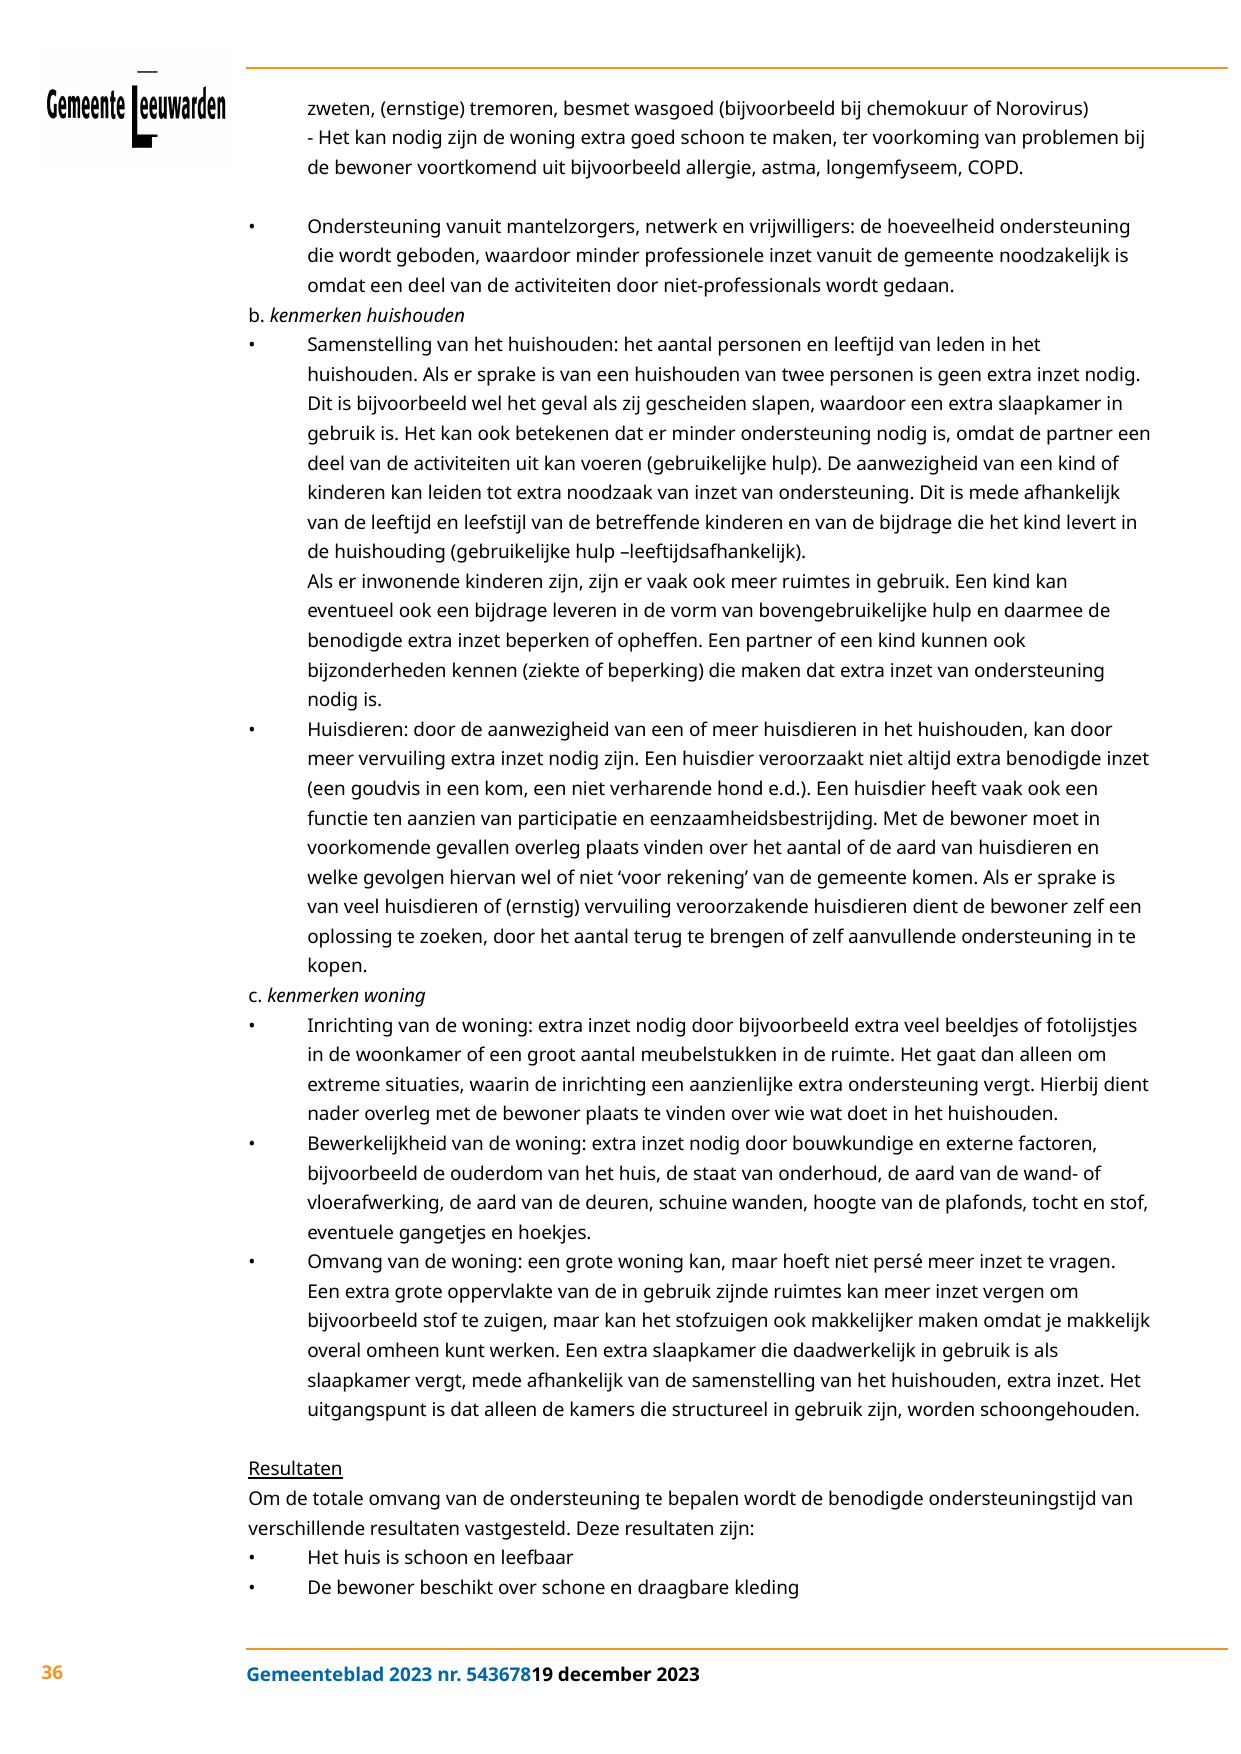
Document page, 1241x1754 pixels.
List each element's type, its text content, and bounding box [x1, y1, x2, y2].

picture [41, 47, 231, 172]
list Huisdieren: door de aanwezigheid van een of meer huisdieren in het huishouden, kan door meer vervuiling extra inzet nodig zijn. Een huisdier veroorzaakt niet altijd extra benodigde inzet (een goudvis in een kom, een niet verharende hond e.d.). Een huisdier heeft vaak ook een functie ten aanzien van participatie en eenzaamheidsbestrijding. Met de bewoner moet in voorkomende gevallen overleg plaats vinden over het aantal of de aard van huisdieren en welke gevolgen hiervan wel of niet ‘voor rekening’ van de gemeente komen. Als er sprake is van veel huisdieren of (ernstig) vervuiling veroorzakende huisdieren dient de bewoner zelf een oplossing te zoeken, door het aantal terug te brengen of zelf aanvullende ondersteuning in te kopen. [248, 716, 1152, 978]
list - Het kan nodig zijn de woning extra goed schoon te maken, ter voorkoming van problemen bij de bewoner voortkomend uit bijvoorbeeld allergie, astma, longemfyseem, COPD. [248, 124, 1152, 180]
list Ondersteuning vanuit mantelzorgers, netwerk en vrijwilligers: de hoeveelheid ondersteuning die wordt geboden, waardoor minder professionele inzet vanuit de gemeente noodzakelijk is omdat een deel van de activiteiten door niet-professionals wordt gedaan. [248, 213, 1152, 298]
list Samenstelling van het huishouden: het aantal personen en leeftijd van leden in het huishouden. Als er sprake is van een huishouden van twee personen is geen extra inzet nodig. Dit is bijvoorbeeld wel het geval als zij gescheiden slapen, waardoor een extra slaapkamer in gebruik is. Het kan ook betekenen dat er minder ondersteuning nodig is, omdat de partner een deel van de activiteiten uit kan voeren (gebruikelijke hulp). De aanwezigheid van een kind of kinderen kan leiden tot extra noodzaak van inzet van ondersteuning. Dit is mede afhankelijk van de leeftijd en leefstijl van de betreffende kinderen en van de bijdrage die het kind levert in de huishouding (gebruikelijke hulp –leeftijdsafhankelijk). [248, 331, 1152, 564]
list Het huis is schoon en leefbaar [248, 1544, 1152, 1570]
list Inrichting van de woning: extra inzet nodig door bijvoorbeeld extra veel beeldjes of fotolijstjes in de woonkamer of een groot aantal meubelstukken in de ruimte. Het gaat dan alleen om extreme situaties, waarin de inrichting een aanzienlijke extra ondersteuning vergt. Hierbij dient nader overleg met de bewoner plaats te vinden over wie wat doet in het huishouden. [248, 1012, 1152, 1126]
list Omvang van de woning: een grote woning kan, maar hoeft niet persé meer inzet te vragen. [248, 1248, 1152, 1274]
list Bewerkelijkheid van de woning: extra inzet nodig door bouwkundige en externe factoren, bijvoorbeeld de ouderdom van het huis, de staat van onderhoud, de aard van de wand- of vloerafwerking, de aard van de deuren, schuine wanden, hoogte van de plafonds, tocht en stof, eventuele gangetjes en hoekjes. [248, 1130, 1152, 1245]
list De bewoner beschikt over schone en draagbare kleding [248, 1574, 1152, 1600]
list Een extra grote oppervlakte van de in gebruik zijnde ruimtes kan meer inzet vergen om bijvoorbeeld stof te zuigen, maar kan het stofzuigen ook makkelijker maken omdat je makkelijk overal omheen kunt werken. Een extra slaapkamer die daadwerkelijk in gebruik is als slaapkamer vergt, mede afhankelijk van de samenstelling van het huishouden, extra inzet. Het uitgangspunt is dat alleen de kamers die structureel in gebruik zijn, worden schoongehouden. [248, 1278, 1152, 1422]
text c. kenmerken woning [248, 982, 1152, 1008]
text Om de totale omvang van de ondersteuning te bepalen wordt de benodigde ondersteuningstijd van verschillende resultaten vastgesteld. Deze resultaten zijn: [248, 1485, 1152, 1541]
list Als er inwonende kinderen zijn, zijn er vaak ook meer ruimtes in gebruik. Een kind kan eventueel ook een bijdrage leveren in de vorm van bovengebruikelijke hulp en daarmee de benodigde extra inzet beperken of opheffen. Een partner of een kind kunnen ook bijzonderheden kennen (ziekte of beperking) die maken dat extra inzet van ondersteuning nodig is. [248, 568, 1152, 712]
text Resultaten [248, 1456, 1152, 1481]
text b. kenmerken huishouden [248, 302, 1152, 328]
list zweten, (ernstige) tremoren, besmet wasgoed (bijvoorbeeld bij chemokuur of Norovirus) [248, 95, 1152, 121]
